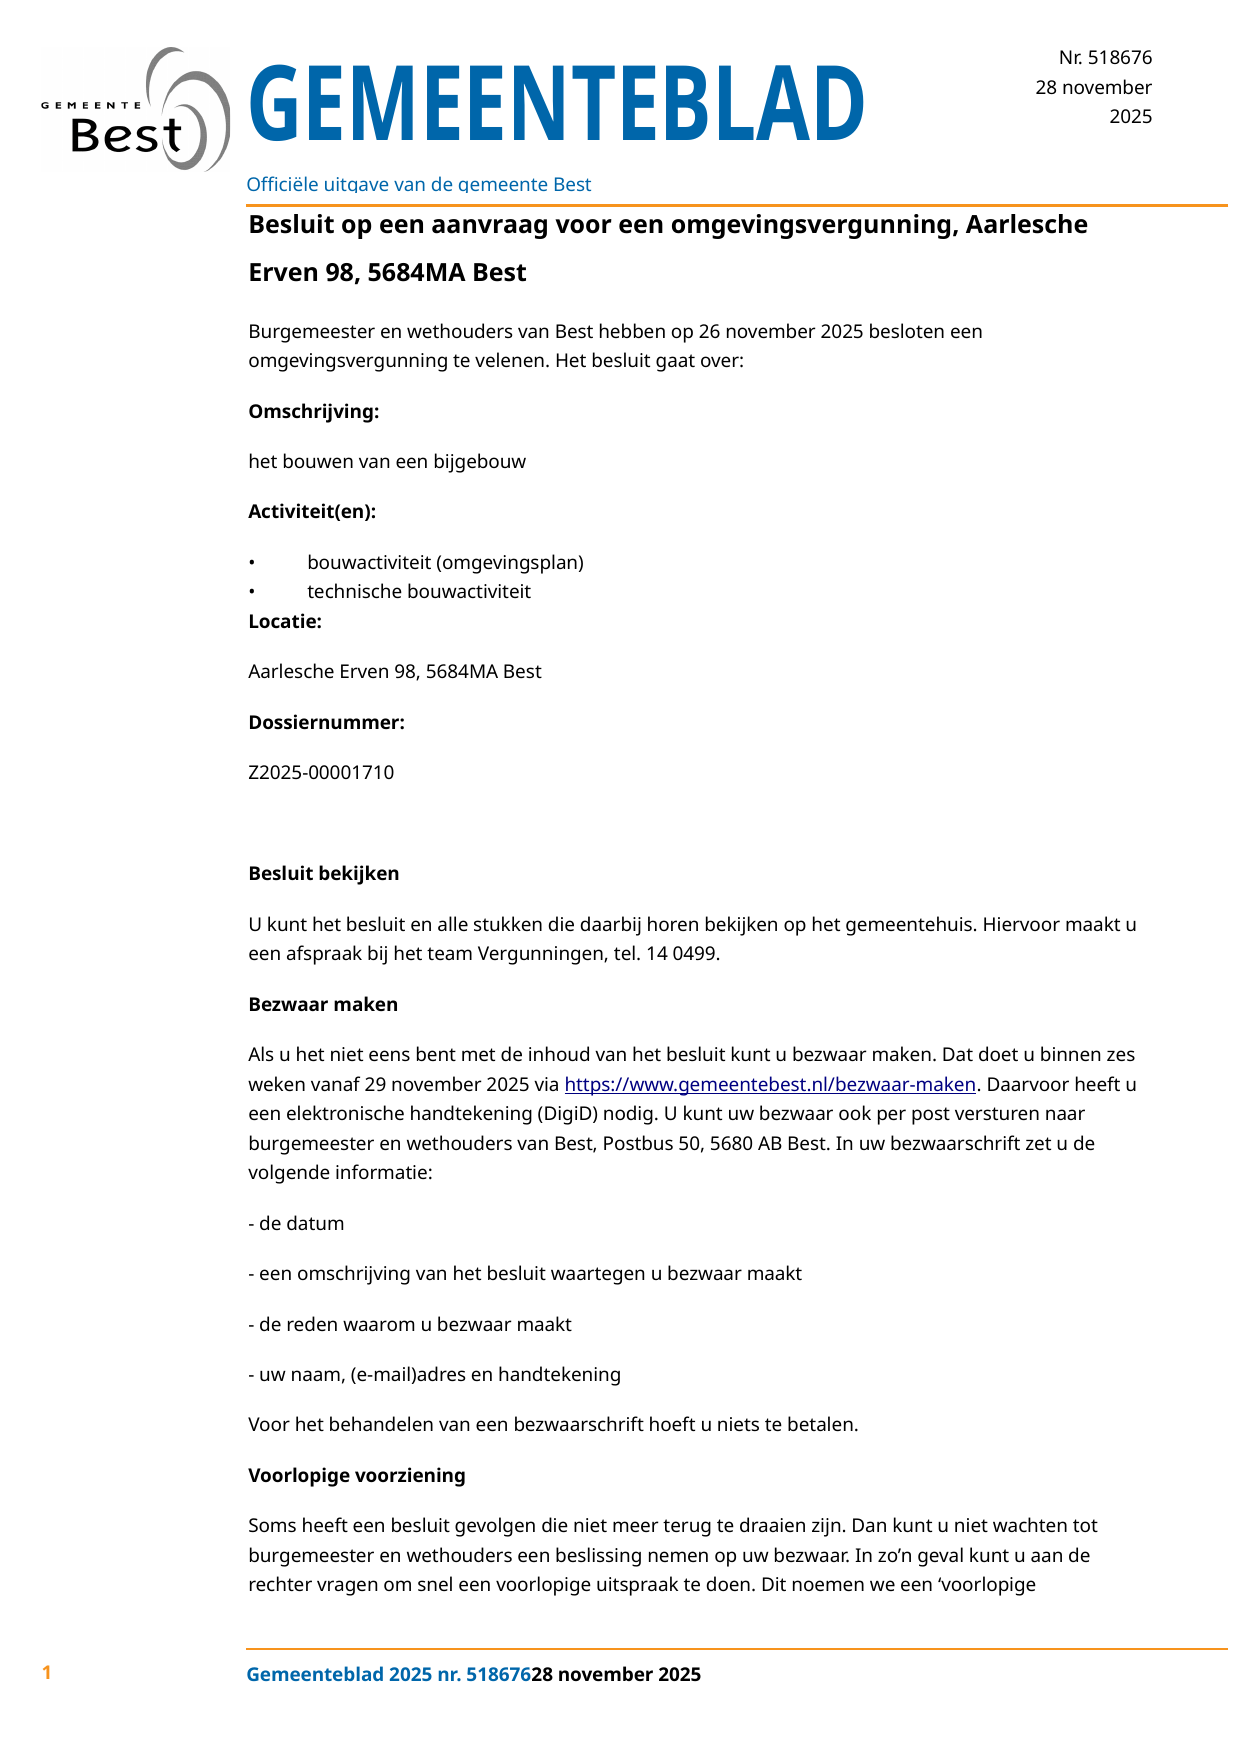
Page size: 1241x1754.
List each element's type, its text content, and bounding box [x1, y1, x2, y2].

text Voor het behandelen van een bezwaarschrift hoeft u niets te betalen. [248, 1412, 1152, 1437]
text Besluit op een aanvraag voor een omgevingsvergunning, Aarlesche Erven 98, 5684MA Best [248, 207, 1152, 288]
picture [41, 47, 231, 172]
text Bezwaar maken [248, 991, 1152, 1017]
list bouwactiviteit (omgevingsplan) [248, 549, 1152, 575]
text Aarlesche Erven 98, 5684MA Best [248, 659, 1152, 684]
list technische bouwactiviteit [248, 579, 1152, 604]
text Besluit bekijken [248, 860, 1152, 886]
text Z2025-00001710 [248, 759, 1152, 785]
text Soms heeft een besluit gevolgen die niet meer terug te draaien zijn. Dan kunt u niet wachten tot burgemeester en wethouders een beslissing nemen op uw bezwaar. In zo’n geval kunt u aan de rechter vragen om snel een voorlopige uitspraak te doen. Dit noemen we een ‘voorlopige [248, 1512, 1152, 1597]
text Locatie: [248, 608, 1152, 634]
text het bouwen van een bijgebouw [248, 448, 1152, 474]
text - een omschrijving van het besluit waartegen u bezwaar maakt [248, 1260, 1152, 1286]
text Activiteit(en): [248, 499, 1152, 524]
text Voorlopige voorziening [248, 1462, 1152, 1488]
text U kunt het besluit en alle stukken die daarbij horen bekijken op het gemeentehuis. Hiervoor maakt u een afspraak bij het team Vergunningen, tel. 14 0499. [248, 911, 1152, 966]
text Als u het niet eens bent met de inhoud van het besluit kunt u bezwaar maken. Dat doet u binnen zes weken vanaf 29 november 2025 via https://www.gemeentebest.nl/bezwaar-maken. Daarvoor heeft u een elektronische handtekening (DigiD) nodig. U kunt uw bezwaar ook per post versturen naar burgemeester en wethouders van Best, Postbus 50, 5680 AB Best. In uw bezwaarschrift zet u de volgende informatie: [248, 1041, 1152, 1185]
text Burgemeester en wethouders van Best hebben op 26 november 2025 besloten een omgevingsvergunning te velenen. Het besluit gaat over: [248, 318, 1152, 373]
text - de datum [248, 1210, 1152, 1236]
text Omschrijving: [248, 398, 1152, 424]
text - de reden waarom u bezwaar maakt [248, 1311, 1152, 1337]
text - uw naam, (e-mail)adres en handtekening [248, 1361, 1152, 1387]
text Dossiernummer: [248, 709, 1152, 735]
